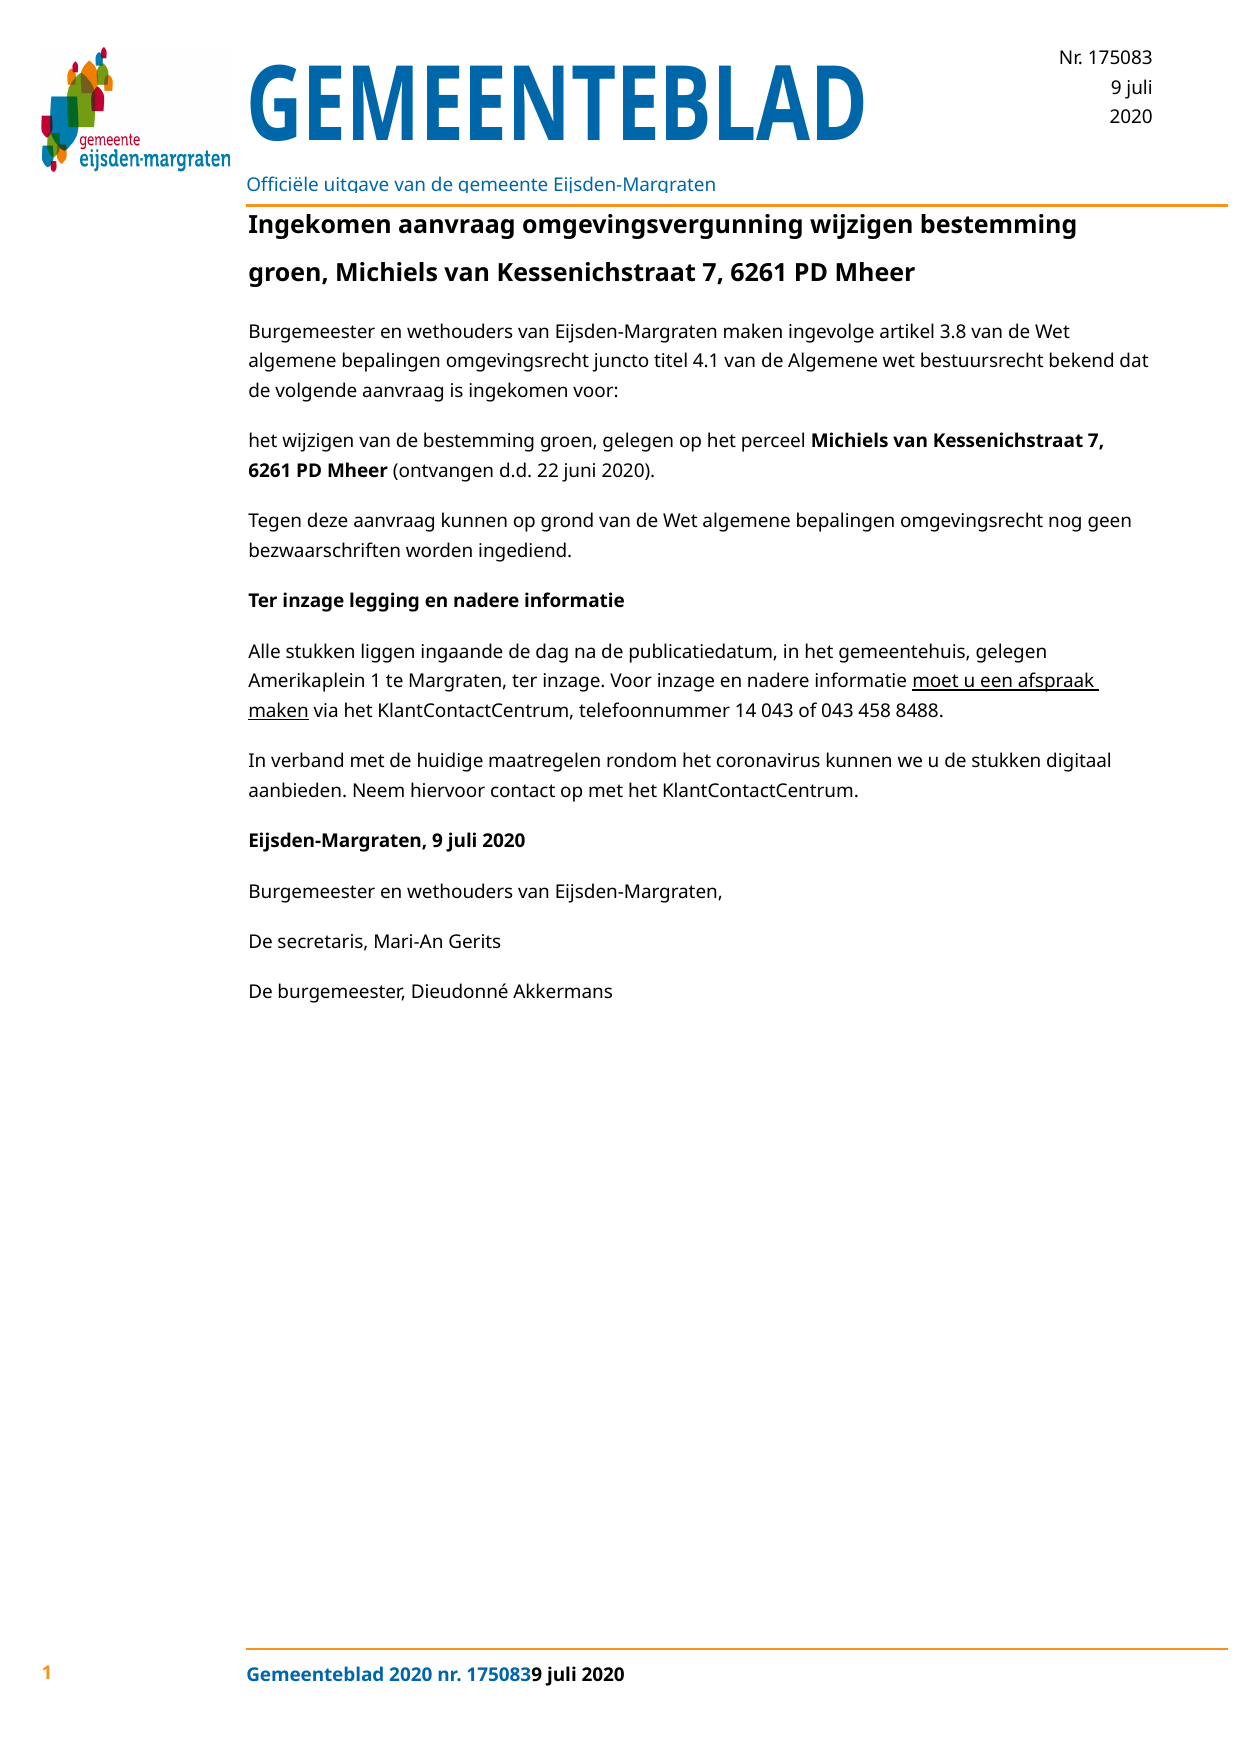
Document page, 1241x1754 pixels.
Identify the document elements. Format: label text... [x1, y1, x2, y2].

text Alle stukken liggen ingaande de dag na de publicatiedatum, in het gemeentehuis, gelegen Amerikaplein 1 te Margraten, ter inzage. Voor inzage en nadere informatie moet u een afspraak maken via het KlantContactCentrum, telefoonnummer 14 043 of 043 458 8488. [248, 638, 1152, 723]
text In verband met de huidige maatregelen rondom het coronavirus kunnen we u de stukken digitaal aanbieden. Neem hiervoor contact op met het KlantContactCentrum. [248, 747, 1152, 803]
text De burgemeester, Dieudonné Akkermans [248, 979, 1152, 1004]
text Ingekomen aanvraag omgevingsvergunning wijzigen bestemming groen, Michiels van Kessenichstraat 7, 6261 PD Mheer [248, 207, 1152, 288]
picture [41, 47, 231, 172]
text De secretaris, Mari-An Gerits [248, 928, 1152, 954]
text Eijsden-Margraten, 9 juli 2020 [248, 827, 1152, 853]
text Ter inzage legging en nadere informatie [248, 587, 1152, 613]
text Burgemeester en wethouders van Eijsden-Margraten, [248, 878, 1152, 904]
text het wijzigen van de bestemming groen, gelegen op het perceel Michiels van Kessenichstraat 7, 6261 PD Mheer (ontvangen d.d. 22 juni 2020). [248, 427, 1152, 483]
text Tegen deze aanvraag kunnen op grond van de Wet algemene bepalingen omgevingsrecht nog geen bezwaarschriften worden ingediend. [248, 507, 1152, 563]
text Burgemeester en wethouders van Eijsden-Margraten maken ingevolge artikel 3.8 van de Wet algemene bepalingen omgevingsrecht juncto titel 4.1 van de Algemene wet bestuursrecht bekend dat de volgende aanvraag is ingekomen voor: [248, 318, 1152, 403]
